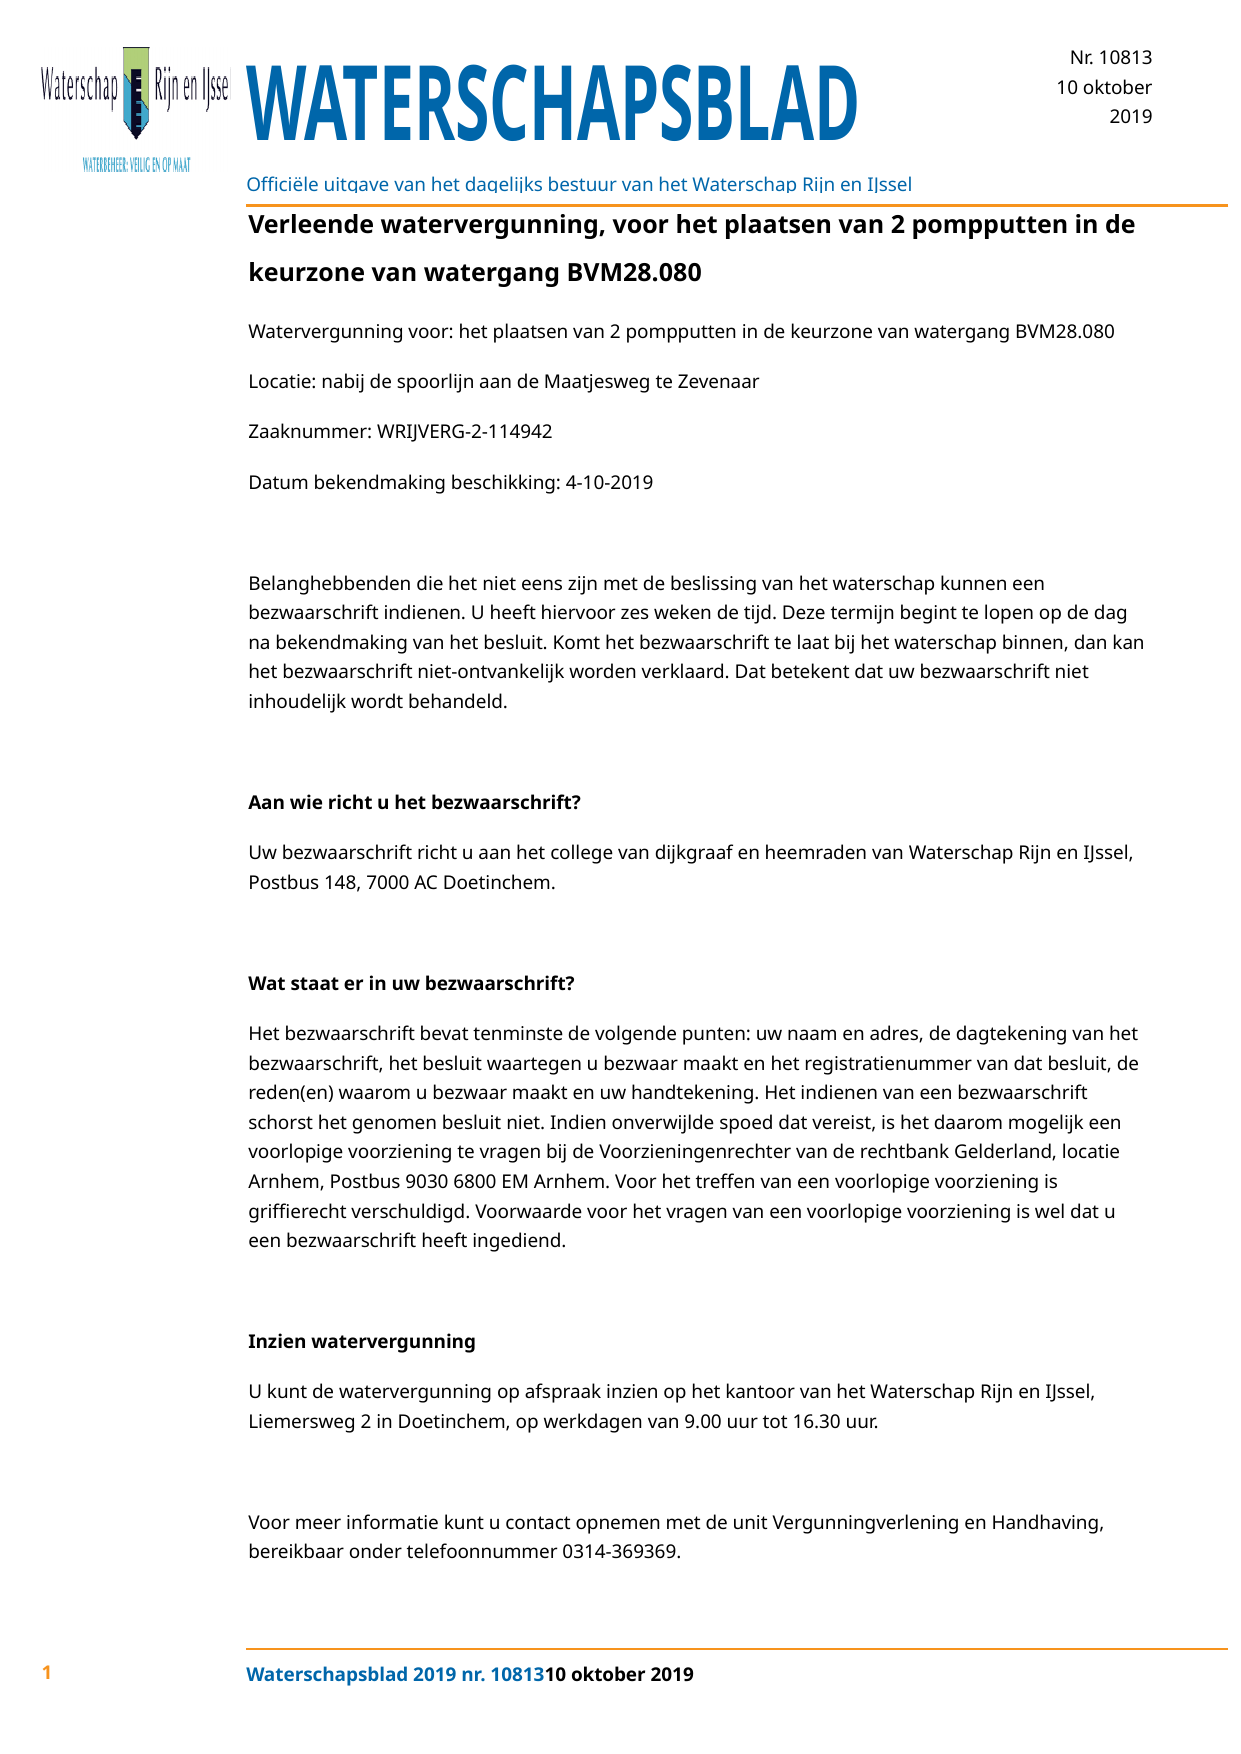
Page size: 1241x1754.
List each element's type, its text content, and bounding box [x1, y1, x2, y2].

picture [41, 47, 231, 172]
text Locatie: nabij de spoorlijn aan de Maatjesweg te Zevenaar [248, 368, 1152, 394]
text Watervergunning voor: het plaatsen van 2 pompputten in de keurzone van watergang BVM28.080 [248, 318, 1152, 344]
text Uw bezwaarschrift richt u aan het college van dijkgraaf en heemraden van Waterschap Rijn en IJssel, Postbus 148, 7000 AC Doetinchem. [248, 839, 1152, 895]
text Verleende watervergunning, voor het plaatsen van 2 pompputten in de keurzone van watergang BVM28.080 [248, 207, 1152, 288]
text Het bezwaarschrift bevat tenminste de volgende punten: uw naam en adres, de dagtekening van het bezwaarschrift, het besluit waartegen u bezwaar maakt en het registratienummer van dat besluit, de reden(en) waarom u bezwaar maakt en uw handtekening. Het indienen van een bezwaarschrift schorst het genomen besluit niet. Indien onverwijlde spoed dat vereist, is het daarom mogelijk een voorlopige voorziening te vragen bij de Voorzieningenrechter van de rechtbank Gelderland, locatie Arnhem, Postbus 9030 6800 EM Arnhem. Voor het treffen van een voorlopige voorziening is griffierecht verschuldigd. Voorwaarde voor het vragen van een voorlopige voorziening is wel dat u een bezwaarschrift heeft ingediend. [248, 1020, 1152, 1253]
text U kunt de watervergunning op afspraak inzien op het kantoor van het Waterschap Rijn en IJssel, Liemersweg 2 in Doetinchem, op werkdagen van 9.00 uur tot 16.30 uur. [248, 1379, 1152, 1434]
text Aan wie richt u het bezwaarschrift? [248, 789, 1152, 815]
text Voor meer informatie kunt u contact opnemen met de unit Vergunningverlening en Handhaving, bereikbaar onder telefoonnummer 0314-369369. [248, 1509, 1152, 1564]
text Inzien watervergunning [248, 1328, 1152, 1354]
text Zaaknummer: WRIJVERG-2-114942 [248, 419, 1152, 444]
text Belanghebbenden die het niet eens zijn met de beslissing van het waterschap kunnen een bezwaarschrift indienen. U heeft hiervoor zes weken de tijd. Deze termijn begint te lopen op de dag na bekendmaking van het besluit. Komt het bezwaarschrift te laat bij het waterschap binnen, dan kan het bezwaarschrift niet-ontvankelijk worden verklaard. Dat betekent dat uw bezwaarschrift niet inhoudelijk wordt behandeld. [248, 570, 1152, 714]
text Datum bekendmaking beschikking: 4-10-2019 [248, 469, 1152, 495]
text Wat staat er in uw bezwaarschrift? [248, 970, 1152, 996]
